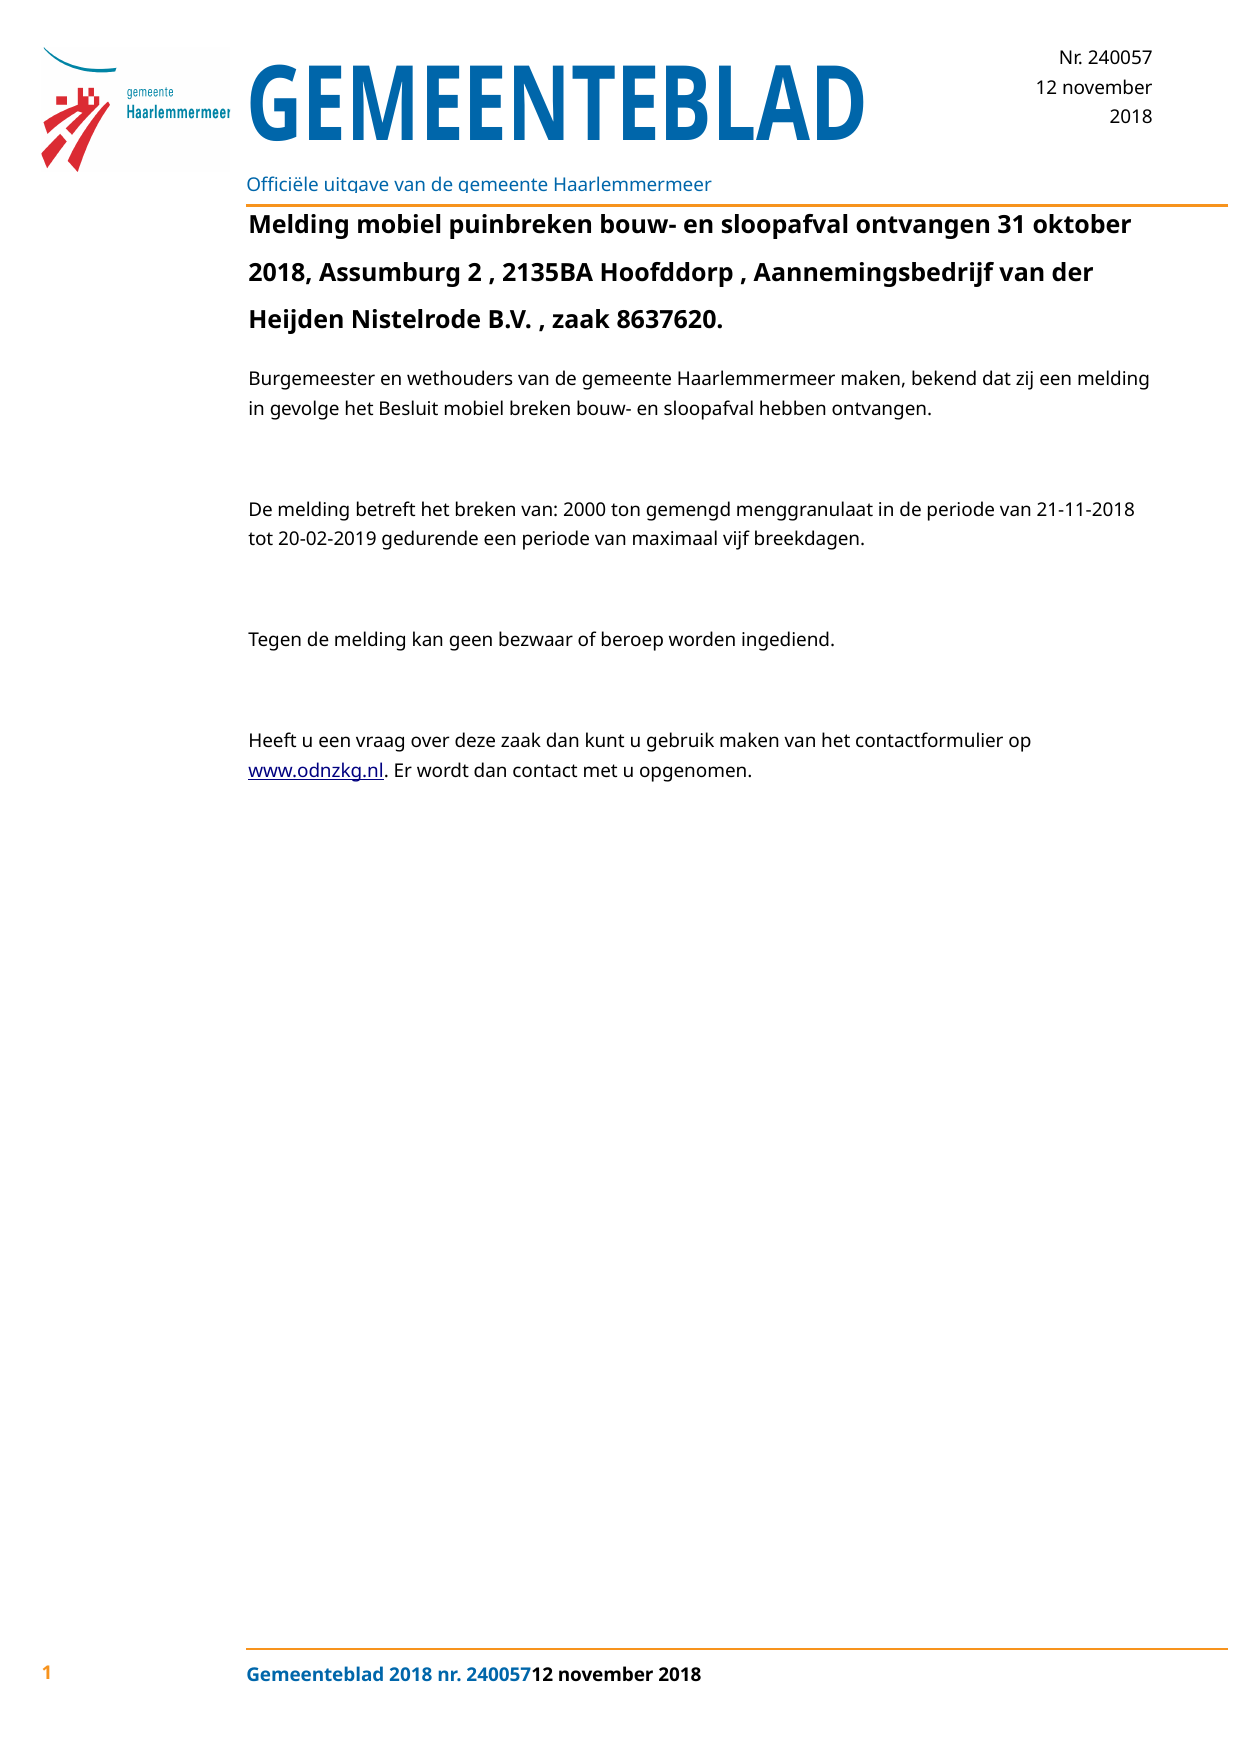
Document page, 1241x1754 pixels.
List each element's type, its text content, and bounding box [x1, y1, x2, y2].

text Melding mobiel puinbreken bouw- en sloopafval ontvangen 31 oktober 2018, Assumburg 2 , 2135BA Hoofddorp , Aannemingsbedrijf van der Heijden Nistelrode B.V. , zaak 8637620. [248, 207, 1152, 336]
picture [41, 47, 231, 172]
text Burgemeester en wethouders van de gemeente Haarlemmermeer maken, bekend dat zij een melding in gevolge het Besluit mobiel breken bouw- en sloopafval hebben ontvangen. [248, 366, 1152, 421]
text Tegen de melding kan geen bezwaar of beroep worden ingediend. [248, 626, 1152, 652]
text Heeft u een vraag over deze zaak dan kunt u gebruik maken van het contactformulier op www.odnzkg.nl. Er wordt dan contact met u opgenomen. [248, 727, 1152, 782]
text De melding betreft het breken van: 2000 ton gemengd menggranulaat in de periode van 21-11-2018 tot 20-02-2019 gedurende een periode van maximaal vijf breekdagen. [248, 496, 1152, 551]
